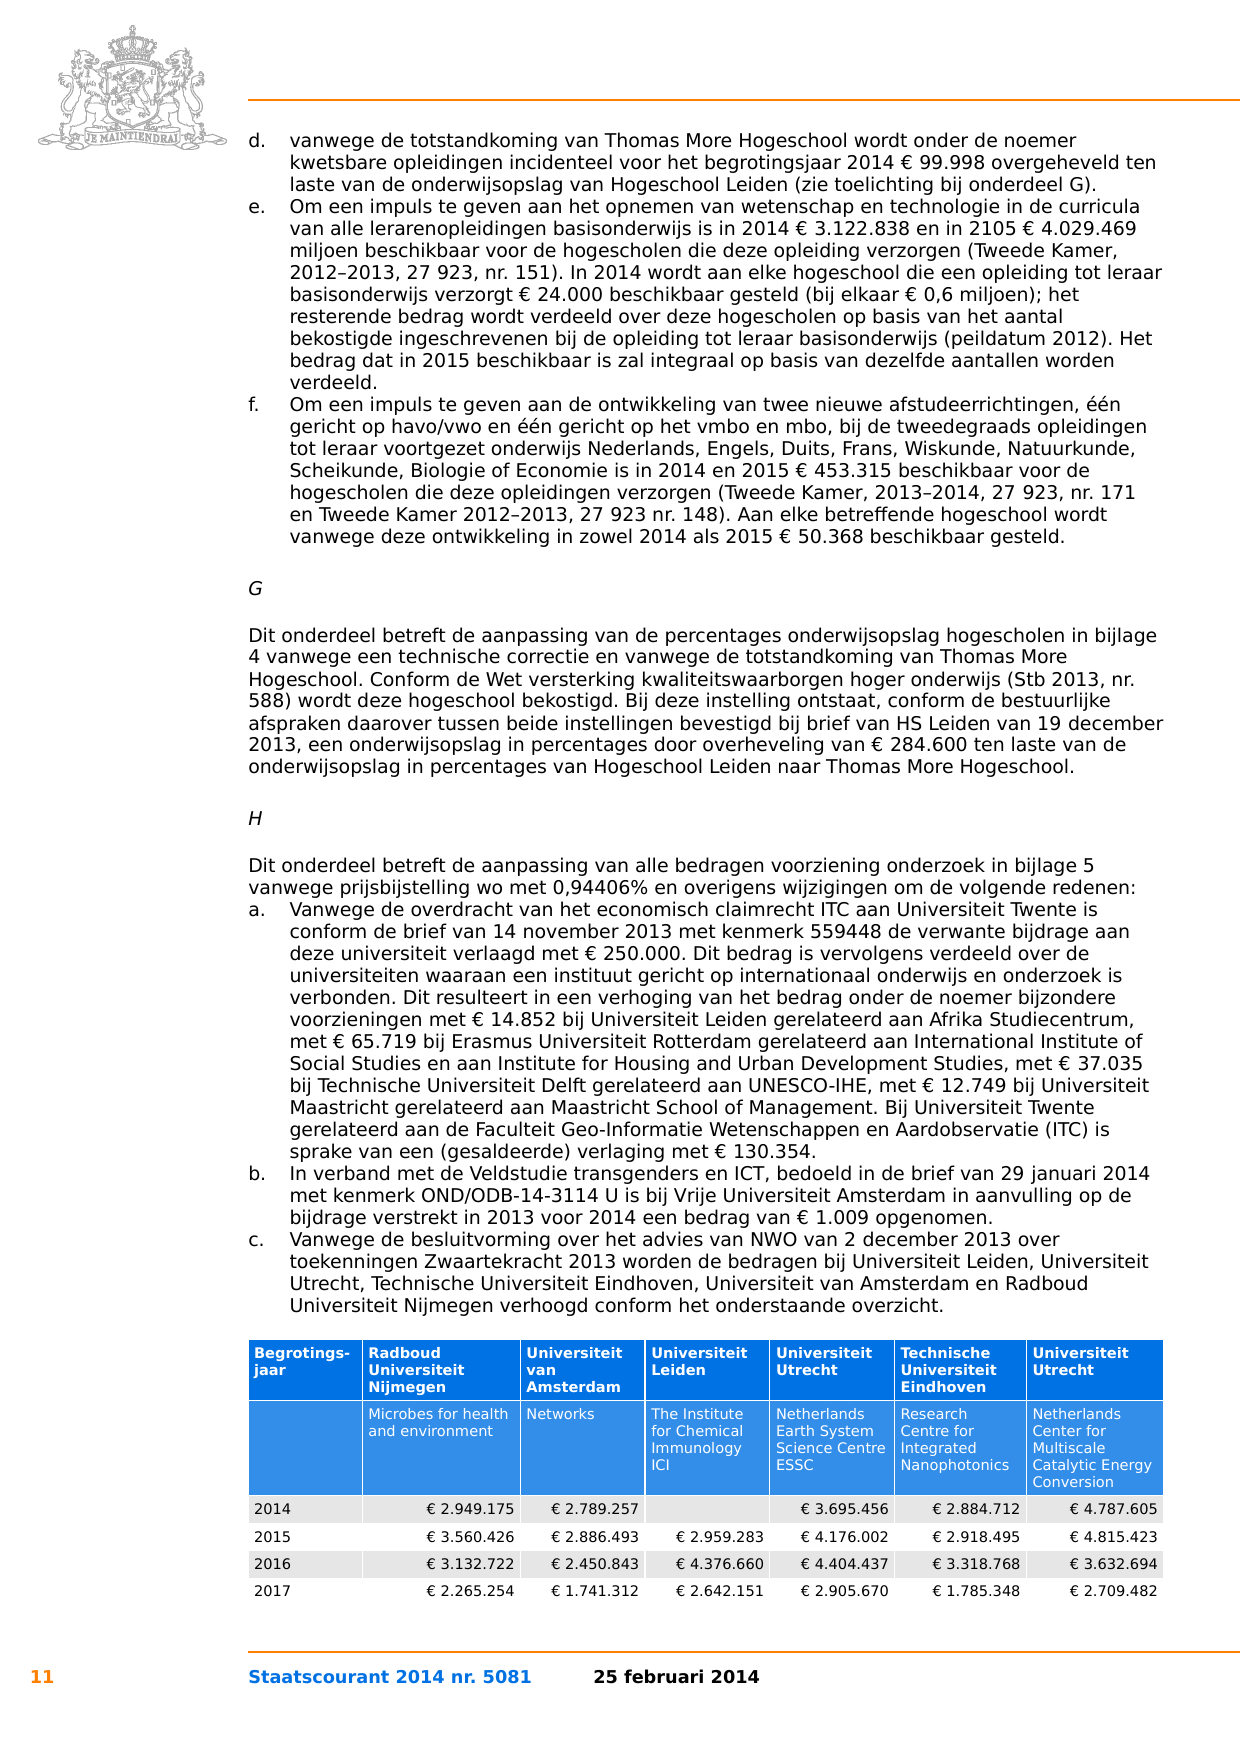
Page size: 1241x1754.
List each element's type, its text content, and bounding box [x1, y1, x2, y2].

table_cell € 4.787.605 [1027, 1496, 1163, 1523]
table_cell € 2.959.283 [646, 1524, 769, 1550]
table_cell € 4.176.002 [770, 1524, 894, 1550]
table_header Begrotings- jaar [249, 1340, 362, 1400]
table_cell € 3.318.768 [895, 1551, 1026, 1578]
table_cell 2014 [249, 1496, 362, 1523]
subtitle G [248, 577, 1163, 599]
table_cell 2016 [249, 1551, 362, 1578]
table_cell € 1.741.312 [521, 1579, 644, 1605]
subtitle H [248, 808, 1163, 830]
table_cell € 3.632.694 [1027, 1551, 1163, 1578]
table_cell € 3.132.722 [363, 1551, 520, 1578]
table_cell Networks [521, 1401, 644, 1495]
table_cell € 3.560.426 [363, 1524, 520, 1550]
table_cell [646, 1496, 769, 1523]
table_cell € 2.450.843 [521, 1551, 644, 1578]
table_cell € 2.642.151 [646, 1579, 769, 1605]
table_cell The Institute for Chemical Immunology ICI [646, 1401, 769, 1495]
table_cell € 2.789.257 [521, 1496, 644, 1523]
text Dit onderdeel betreft de aanpassing van alle bedragen voorziening onderzoek in bijlage 5 vanwege prijsbijstelling wo met 0,94406% en overigens wijzigingen om de volgende redenen: [248, 855, 1163, 899]
table_cell 2017 [249, 1579, 362, 1605]
text a. Vanwege de overdracht van het economisch claimrecht ITC aan Universiteit Twente is conform de brief van 14 november 2013 met kenmerk 559448 de verwante bijdrage aan deze universiteit verlaagd met € 250.000. Dit bedrag is vervolgens verdeeld over de universiteiten waaraan een instituut gericht op internationaal onderwijs en onderzoek is verbonden. Dit resulteert in een verhoging van het bedrag onder de noemer bijzondere voorzieningen met € 14.852 bij Universiteit Leiden gerelateerd aan Afrika Studiecentrum, met € 65.719 bij Erasmus Universiteit Rotterdam gerelateerd aan International Institute of Social Studies en aan Institute for Housing and Urban Development Studies, met € 37.035 bij Technische Universiteit Delft gerelateerd aan UNESCO-IHE, met € 12.749 bij Universiteit Maastricht gerelateerd aan Maastricht School of Management. Bij Universiteit Twente gerelateerd aan de Faculteit Geo-Informatie Wetenschappen en Aardobservatie (ITC) is sprake van een (gesaldeerde) verlaging met € 130.354. [248, 899, 1163, 1163]
text c. Vanwege de besluitvorming over het advies van NWO van 2 december 2013 over toekenningen Zwaartekracht 2013 worden de bedragen bij Universiteit Leiden, Universiteit Utrecht, Technische Universiteit Eindhoven, Universiteit van Amsterdam en Radboud Universiteit Nijmegen verhoogd conform het onderstaande overzicht. [248, 1229, 1163, 1317]
table_cell Netherlands Earth System Science Centre ESSC [770, 1401, 894, 1495]
table_cell € 4.815.423 [1027, 1524, 1163, 1550]
table_cell € 4.404.437 [770, 1551, 894, 1578]
text f. Om een impuls te geven aan de ontwikkeling van twee nieuwe afstudeerrichtingen, één gericht op havo/vwo en één gericht op het vmbo en mbo, bij de tweedegraads opleidingen tot leraar voortgezet onderwijs Nederlands, Engels, Duits, Frans, Wiskunde, Natuurkunde, Scheikunde, Biologie of Economie is in 2014 en 2015 € 453.315 beschikbaar voor de hogescholen die deze opleidingen verzorgen (Tweede Kamer, 2013–2014, 27 923, nr. 171 en Tweede Kamer 2012–2013, 27 923 nr. 148). Aan elke betreffende hogeschool wordt vanwege deze ontwikkeling in zowel 2014 als 2015 € 50.368 beschikbaar gesteld. [248, 394, 1163, 547]
table_cell € 4.376.660 [646, 1551, 769, 1578]
text d. vanwege de totstandkoming van Thomas More Hogeschool wordt onder de noemer kwetsbare opleidingen incidenteel voor het begrotingsjaar 2014 € 99.998 overgeheveld ten laste van de onderwijsopslag van Hogeschool Leiden (zie toelichting bij onderdeel G). [248, 130, 1163, 196]
table_header Technische Universiteit Eindhoven [895, 1340, 1026, 1400]
table_cell € 1.785.348 [895, 1579, 1026, 1605]
table_cell € 2.884.712 [895, 1496, 1026, 1523]
table_cell Netherlands Center for Multiscale Catalytic Energy Conversion [1027, 1401, 1163, 1495]
table_cell Research Centre for Integrated Nanophotonics [895, 1401, 1026, 1495]
table_header Universiteit Leiden [646, 1340, 769, 1400]
text e. Om een impuls te geven aan het opnemen van wetenschap en technologie in de curricula van alle lerarenopleidingen basisonderwijs is in 2014 € 3.122.838 en in 2105 € 4.029.469 miljoen beschikbaar voor de hogescholen die deze opleiding verzorgen (Tweede Kamer, 2012–2013, 27 923, nr. 151). In 2014 wordt aan elke hogeschool die een opleiding tot leraar basisonderwijs verzorgt € 24.000 beschikbaar gesteld (bij elkaar € 0,6 miljoen); het resterende bedrag wordt verdeeld over deze hogescholen op basis van het aantal bekostigde ingeschrevenen bij de opleiding tot leraar basisonderwijs (peildatum 2012). Het bedrag dat in 2015 beschikbaar is zal integraal op basis van dezelfde aantallen worden verdeeld. [248, 196, 1163, 394]
table_cell € 2.709.482 [1027, 1579, 1163, 1605]
picture [38, 25, 227, 150]
table_header Radboud Universiteit Nijmegen [363, 1340, 520, 1400]
table_header Universiteit Utrecht [770, 1340, 894, 1400]
table_header Universiteit Utrecht [1027, 1340, 1163, 1400]
table_cell € 2.886.493 [521, 1524, 644, 1550]
table_cell [249, 1401, 362, 1495]
table_cell Microbes for health and environment [363, 1401, 520, 1495]
table_header Universiteit van Amsterdam [521, 1340, 644, 1400]
text Dit onderdeel betreft de aanpassing van de percentages onderwijsopslag hogescholen in bijlage 4 vanwege een technische correctie en vanwege de totstandkoming van Thomas More Hogeschool. Conform de Wet versterking kwaliteitswaarborgen hoger onderwijs (Stb 2013, nr. 588) wordt deze hogeschool bekostigd. Bij deze instelling ontstaat, conform de bestuurlijke afspraken daarover tussen beide instellingen bevestigd bij brief van HS Leiden van 19 december 2013, een onderwijsopslag in percentages door overheveling van € 284.600 ten laste van de onderwijsopslag in percentages van Hogeschool Leiden naar Thomas More Hogeschool. [248, 624, 1163, 778]
table_cell € 3.695.456 [770, 1496, 894, 1523]
table_cell € 2.918.495 [895, 1524, 1026, 1550]
text b. In verband met de Veldstudie transgenders en ICT, bedoeld in de brief van 29 januari 2014 met kenmerk OND/ODB-14-3114 U is bij Vrije Universiteit Amsterdam in aanvulling op de bijdrage verstrekt in 2013 voor 2014 een bedrag van € 1.009 opgenomen. [248, 1163, 1163, 1229]
table_cell 2015 [249, 1524, 362, 1550]
table_cell € 2.905.670 [770, 1579, 894, 1605]
table_cell € 2.265.254 [363, 1579, 520, 1605]
table_cell € 2.949.175 [363, 1496, 520, 1523]
